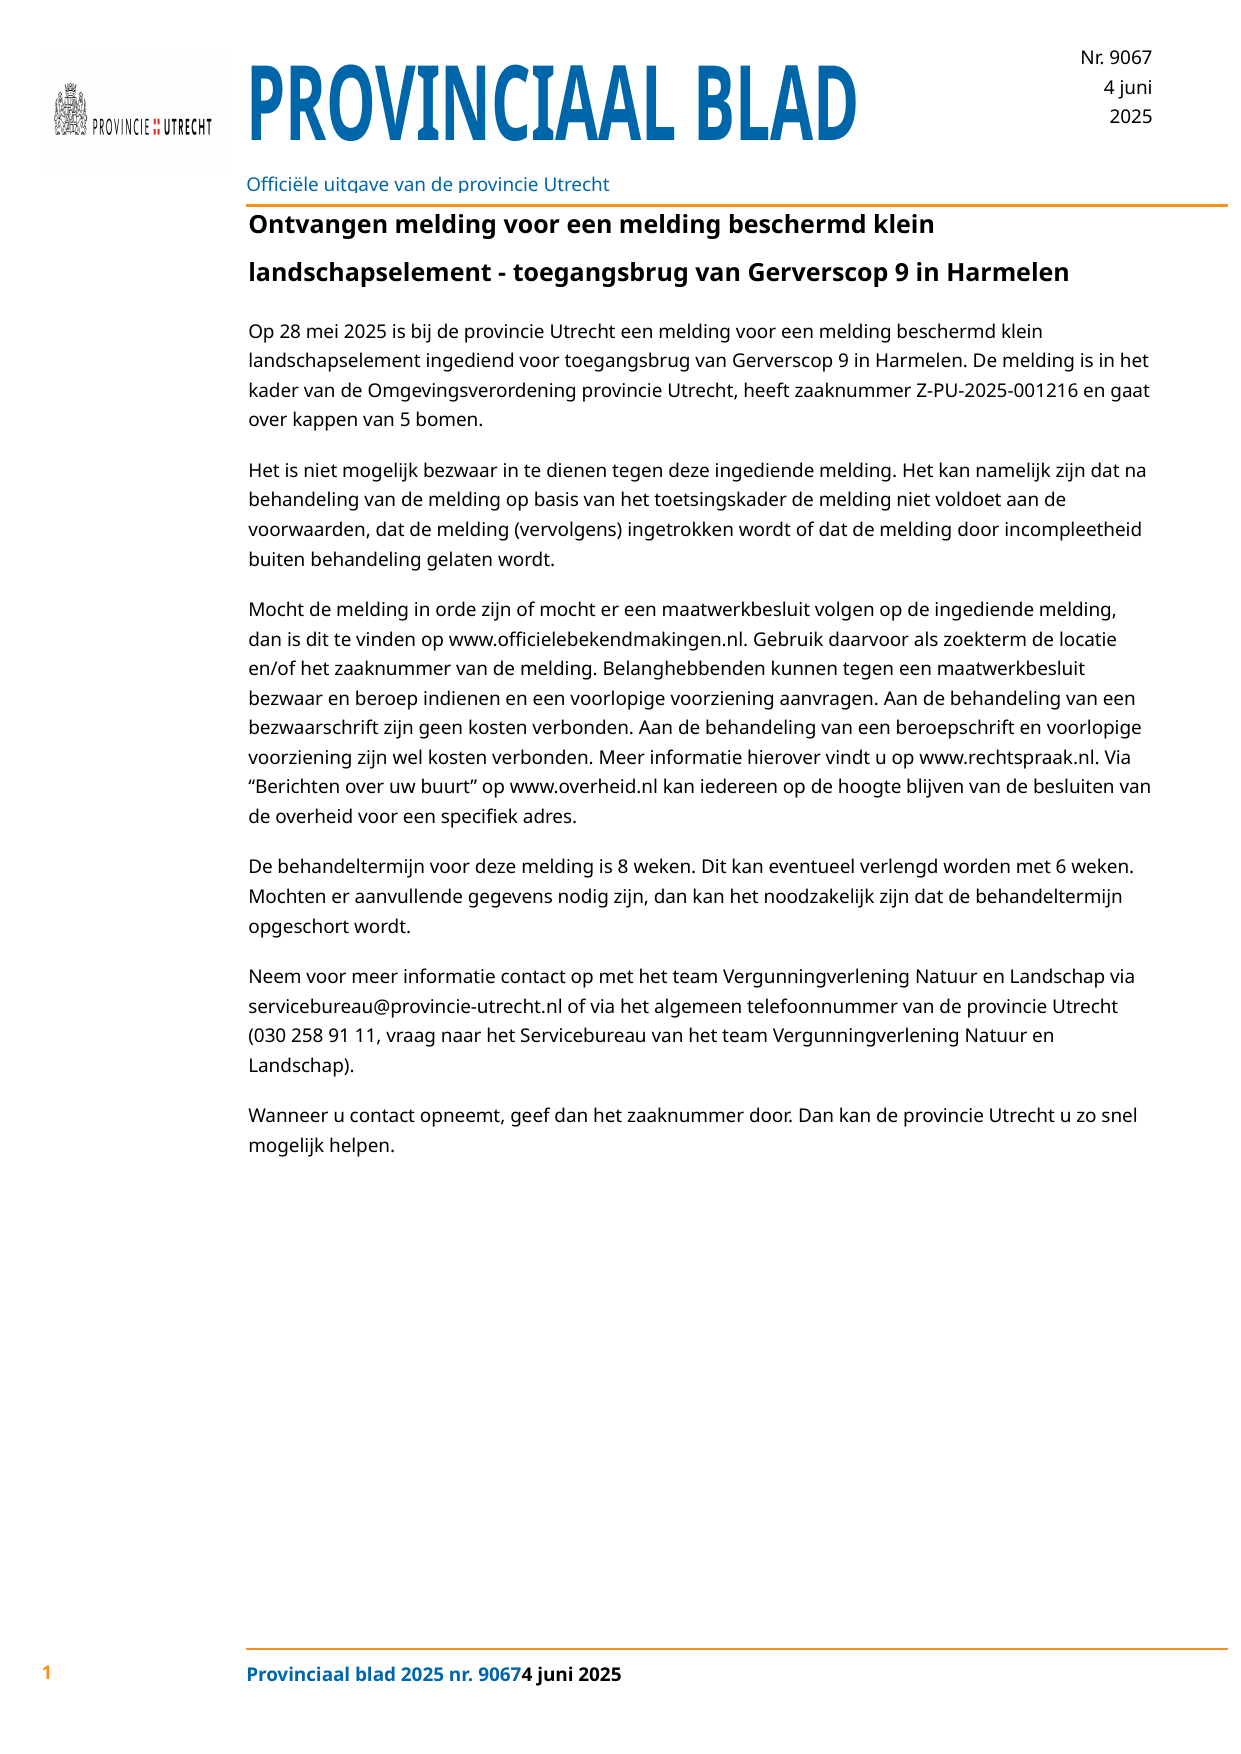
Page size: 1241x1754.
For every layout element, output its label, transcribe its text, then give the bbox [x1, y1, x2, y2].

text Mocht de melding in orde zijn of mocht er een maatwerkbesluit volgen op de ingediende melding, dan is dit te vinden op www.officielebekendmakingen.nl. Gebruik daarvoor als zoekterm de locatie en/of het zaaknummer van de melding. Belanghebbenden kunnen tegen een maatwerkbesluit bezwaar en beroep indienen en een voorlopige voorziening aanvragen. Aan de behandeling van een bezwaarschrift zijn geen kosten verbonden. Aan de behandeling van een beroepschrift en voorlopige voorziening zijn wel kosten verbonden. Meer informatie hierover vindt u op www.rechtspraak.nl. Via “Berichten over uw buurt” op www.overheid.nl kan iedereen op de hoogte blijven van de besluiten van de overheid voor een specifiek adres. [248, 596, 1152, 829]
text Wanneer u contact opneemt, geef dan het zaaknummer door. Dan kan de provincie Utrecht u zo snel mogelijk helpen. [248, 1102, 1152, 1158]
text Het is niet mogelijk bezwaar in te dienen tegen deze ingediende melding. Het kan namelijk zijn dat na behandeling van de melding op basis van het toetsingskader de melding niet voldoet aan de voorwaarden, dat de melding (vervolgens) ingetrokken wordt of dat de melding door incompleetheid buiten behandeling gelaten wordt. [248, 457, 1152, 572]
text De behandeltermijn voor deze melding is 8 weken. Dit kan eventueel verlengd worden met 6 weken. Mochten er aanvullende gegevens nodig zijn, dan kan het noodzakelijk zijn dat de behandeltermijn opgeschort wordt. [248, 854, 1152, 939]
text Ontvangen melding voor een melding beschermd klein landschapselement - toegangsbrug van Gerverscop 9 in Harmelen [248, 207, 1152, 288]
picture [41, 47, 231, 172]
text Op 28 mei 2025 is bij de provincie Utrecht een melding voor een melding beschermd klein landschapselement ingediend voor toegangsbrug van Gerverscop 9 in Harmelen. De melding is in het kader van de Omgevingsverordening provincie Utrecht, heeft zaaknummer Z-PU-2025-001216 en gaat over kappen van 5 bomen. [248, 318, 1152, 432]
text Neem voor meer informatie contact op met het team Vergunningverlening Natuur en Landschap via servicebureau@provincie-utrecht.nl of via het algemeen telefoonnummer van de provincie Utrecht (030 258 91 11, vraag naar het Servicebureau van het team Vergunningverlening Natuur en Landschap). [248, 963, 1152, 1078]
